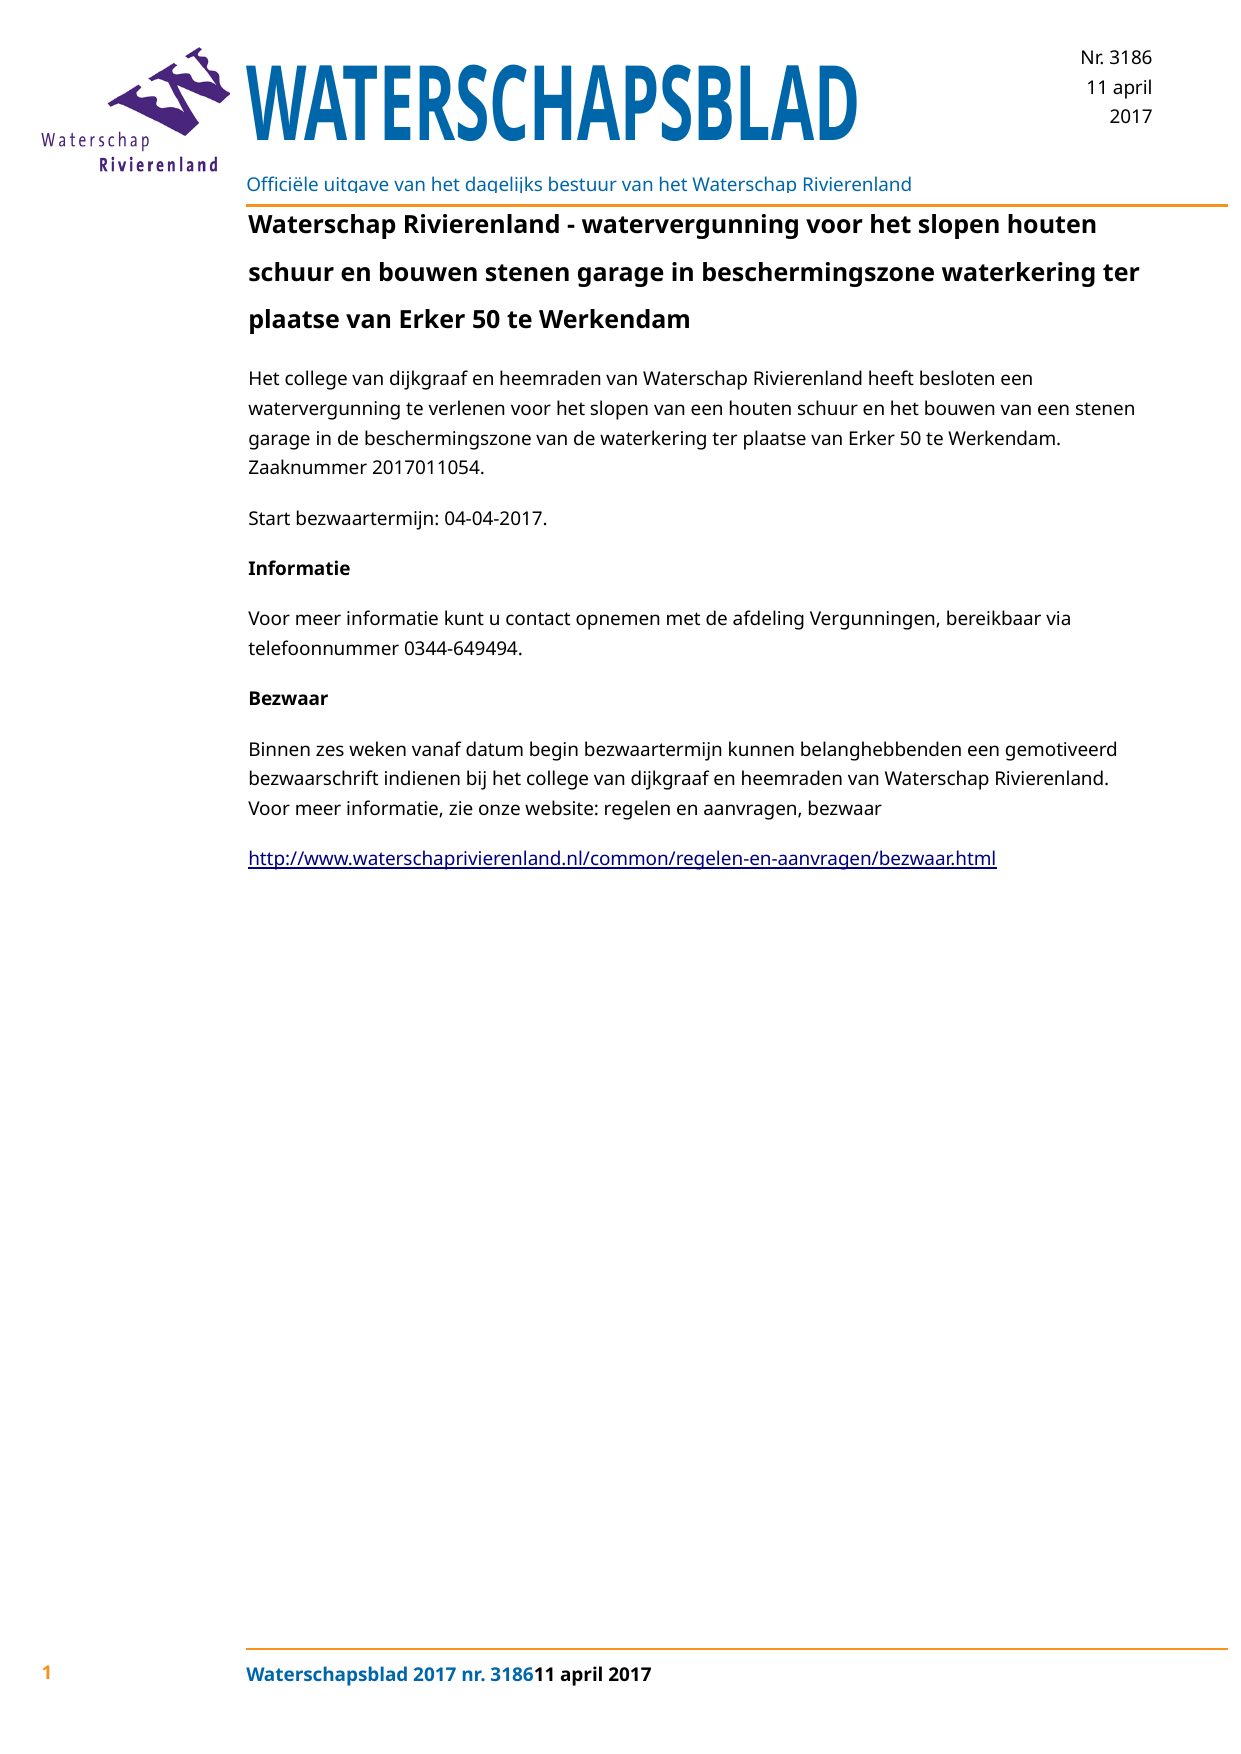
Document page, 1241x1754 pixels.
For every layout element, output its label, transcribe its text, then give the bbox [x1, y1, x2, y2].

text http://www.waterschaprivierenland.nl/common/regelen-en-aanvragen/bezwaar.html [248, 846, 1152, 871]
text Waterschap Rivierenland - watervergunning voor het slopen houten schuur en bouwen stenen garage in beschermingszone waterkering ter plaatse van Erker 50 te Werkendam [248, 207, 1152, 336]
picture [41, 47, 231, 172]
text Voor meer informatie kunt u contact opnemen met de afdeling Vergunningen, bereikbaar via telefoonnummer 0344-649494. [248, 606, 1152, 661]
text Informatie [248, 555, 1152, 581]
text Binnen zes weken vanaf datum begin bezwaartermijn kunnen belanghebbenden een gemotiveerd bezwaarschrift indienen bij het college van dijkgraaf en heemraden van Waterschap Rivierenland. Voor meer informatie, zie onze website: regelen en aanvragen, bezwaar [248, 736, 1152, 821]
text Het college van dijkgraaf en heemraden van Waterschap Rivierenland heeft besloten een watervergunning te verlenen voor het slopen van een houten schuur en het bouwen van een stenen garage in de beschermingszone van de waterkering ter plaatse van Erker 50 te Werkendam. Zaaknummer 2017011054. [248, 366, 1152, 480]
text Bezwaar [248, 686, 1152, 711]
text Start bezwaartermijn: 04-04-2017. [248, 505, 1152, 530]
